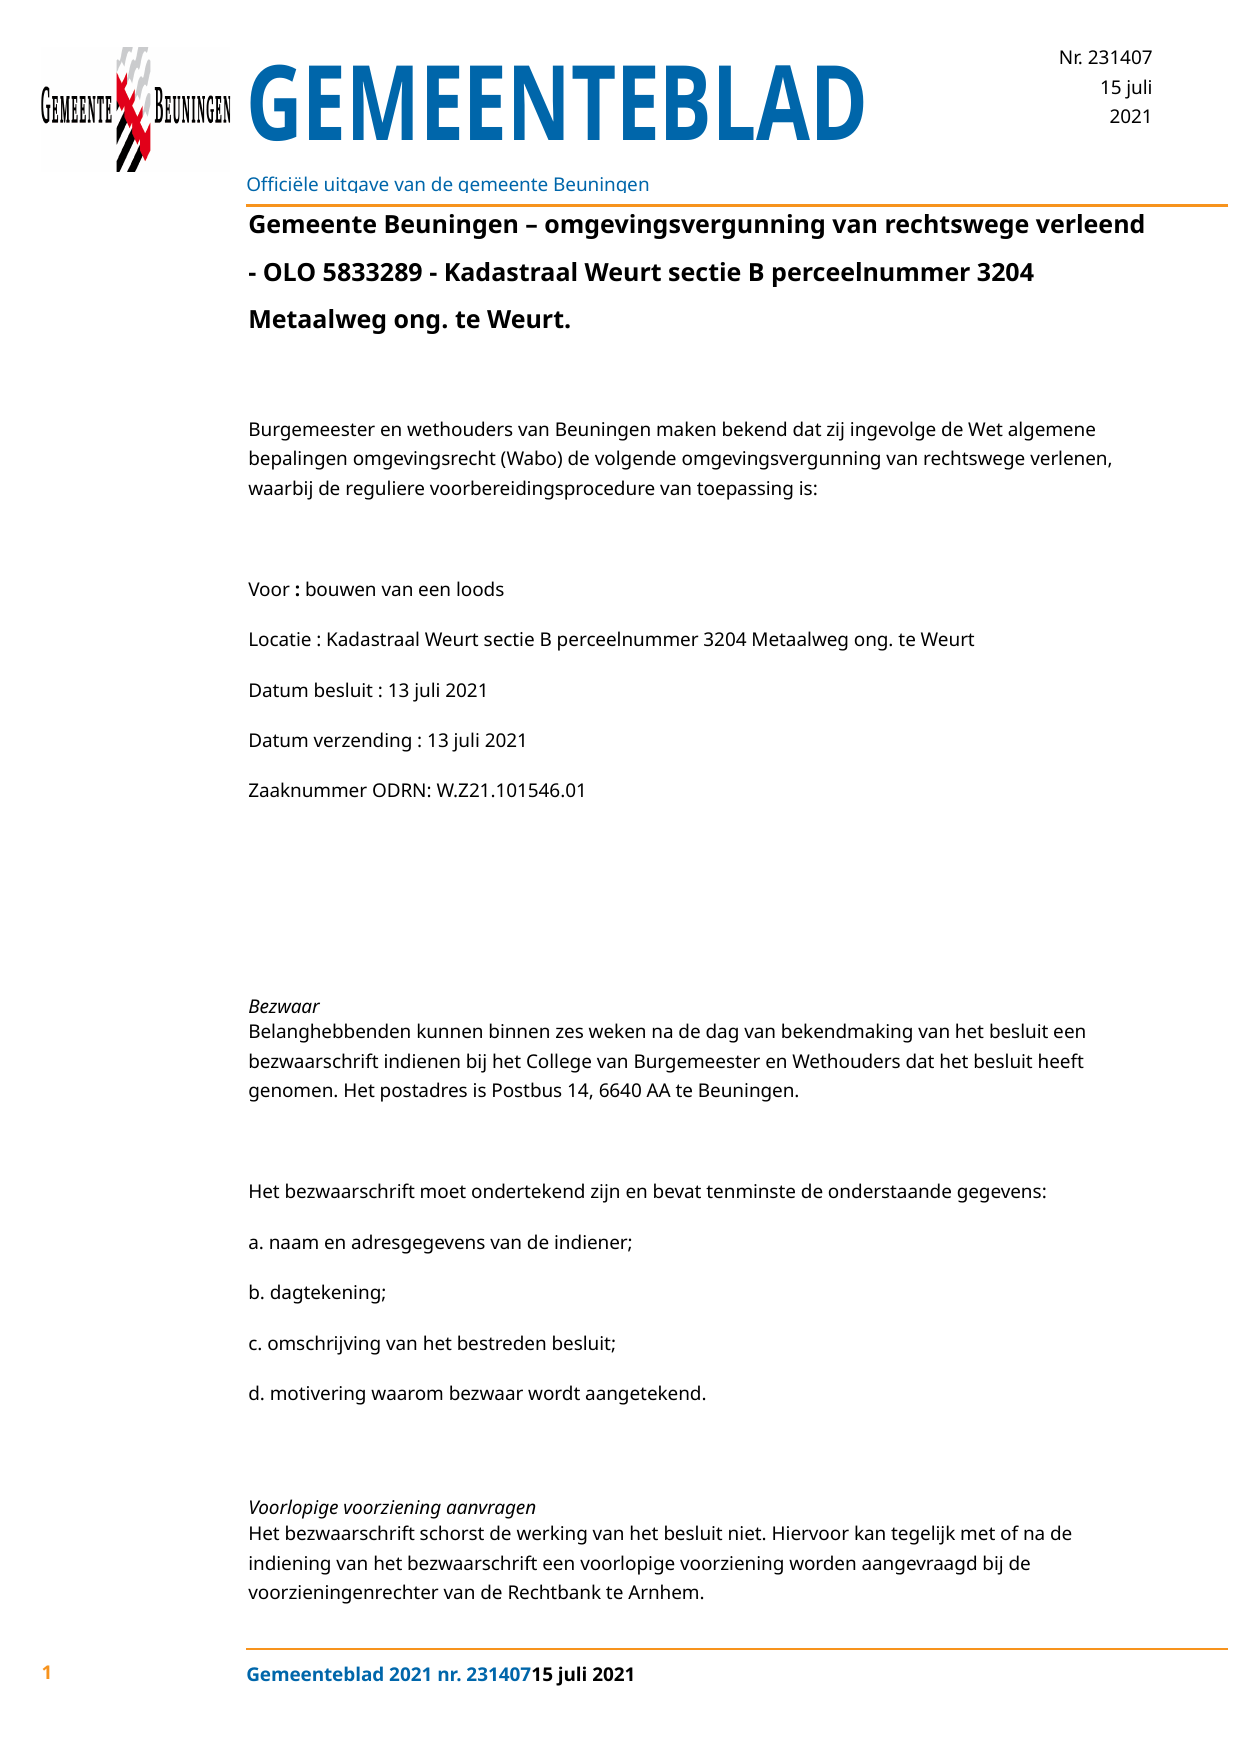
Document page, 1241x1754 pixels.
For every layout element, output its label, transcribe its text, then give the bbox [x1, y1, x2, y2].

text Voor : bouwen van een loods [248, 576, 1152, 602]
text Het bezwaarschrift schorst de werking van het besluit niet. Hiervoor kan tegelijk met of na de indiening van het bezwaarschrift een voorlopige voorziening worden aangevraagd bij de voorzieningenrechter van de Rechtbank te Arnhem. [248, 1520, 1152, 1605]
text Datum verzending : 13 juli 2021 [248, 727, 1152, 753]
text Het bezwaarschrift moet ondertekend zijn en bevat tenminste de onderstaande gegevens: [248, 1178, 1152, 1204]
text Gemeente Beuningen – omgevingsvergunning van rechtswege verleend - OLO 5833289 - Kadastraal Weurt sectie B perceelnummer 3204 Metaalweg ong. te Weurt. [248, 207, 1152, 336]
text Burgemeester en wethouders van Beuningen maken bekend dat zij ingevolge de Wet algemene bepalingen omgevingsrecht (Wabo) de volgende omgevingsvergunning van rechtswege verlenen, waarbij de reguliere voorbereidingsprocedure van toepassing is: [248, 416, 1152, 501]
text Bezwaar [248, 993, 1152, 1018]
picture [41, 47, 231, 172]
text c. omschrijving van het bestreden besluit; [248, 1330, 1152, 1356]
text a. naam en adresgegevens van de indiener; [248, 1229, 1152, 1255]
text Belanghebbenden kunnen binnen zes weken na de dag van bekendmaking van het besluit een bezwaarschrift indienen bij het College van Burgemeester en Wethouders dat het besluit heeft genomen. Het postadres is Postbus 14, 6640 AA te Beuningen. [248, 1018, 1152, 1103]
text Datum besluit : 13 juli 2021 [248, 677, 1152, 702]
text b. dagtekening; [248, 1279, 1152, 1305]
text d. motivering waarom bezwaar wordt aangetekend. [248, 1380, 1152, 1406]
text Voorlopige voorziening aanvragen [248, 1494, 1152, 1520]
text Locatie : Kadastraal Weurt sectie B perceelnummer 3204 Metaalweg ong. te Weurt [248, 626, 1152, 652]
text Zaaknummer ODRN: W.Z21.101546.01 [248, 778, 1152, 803]
